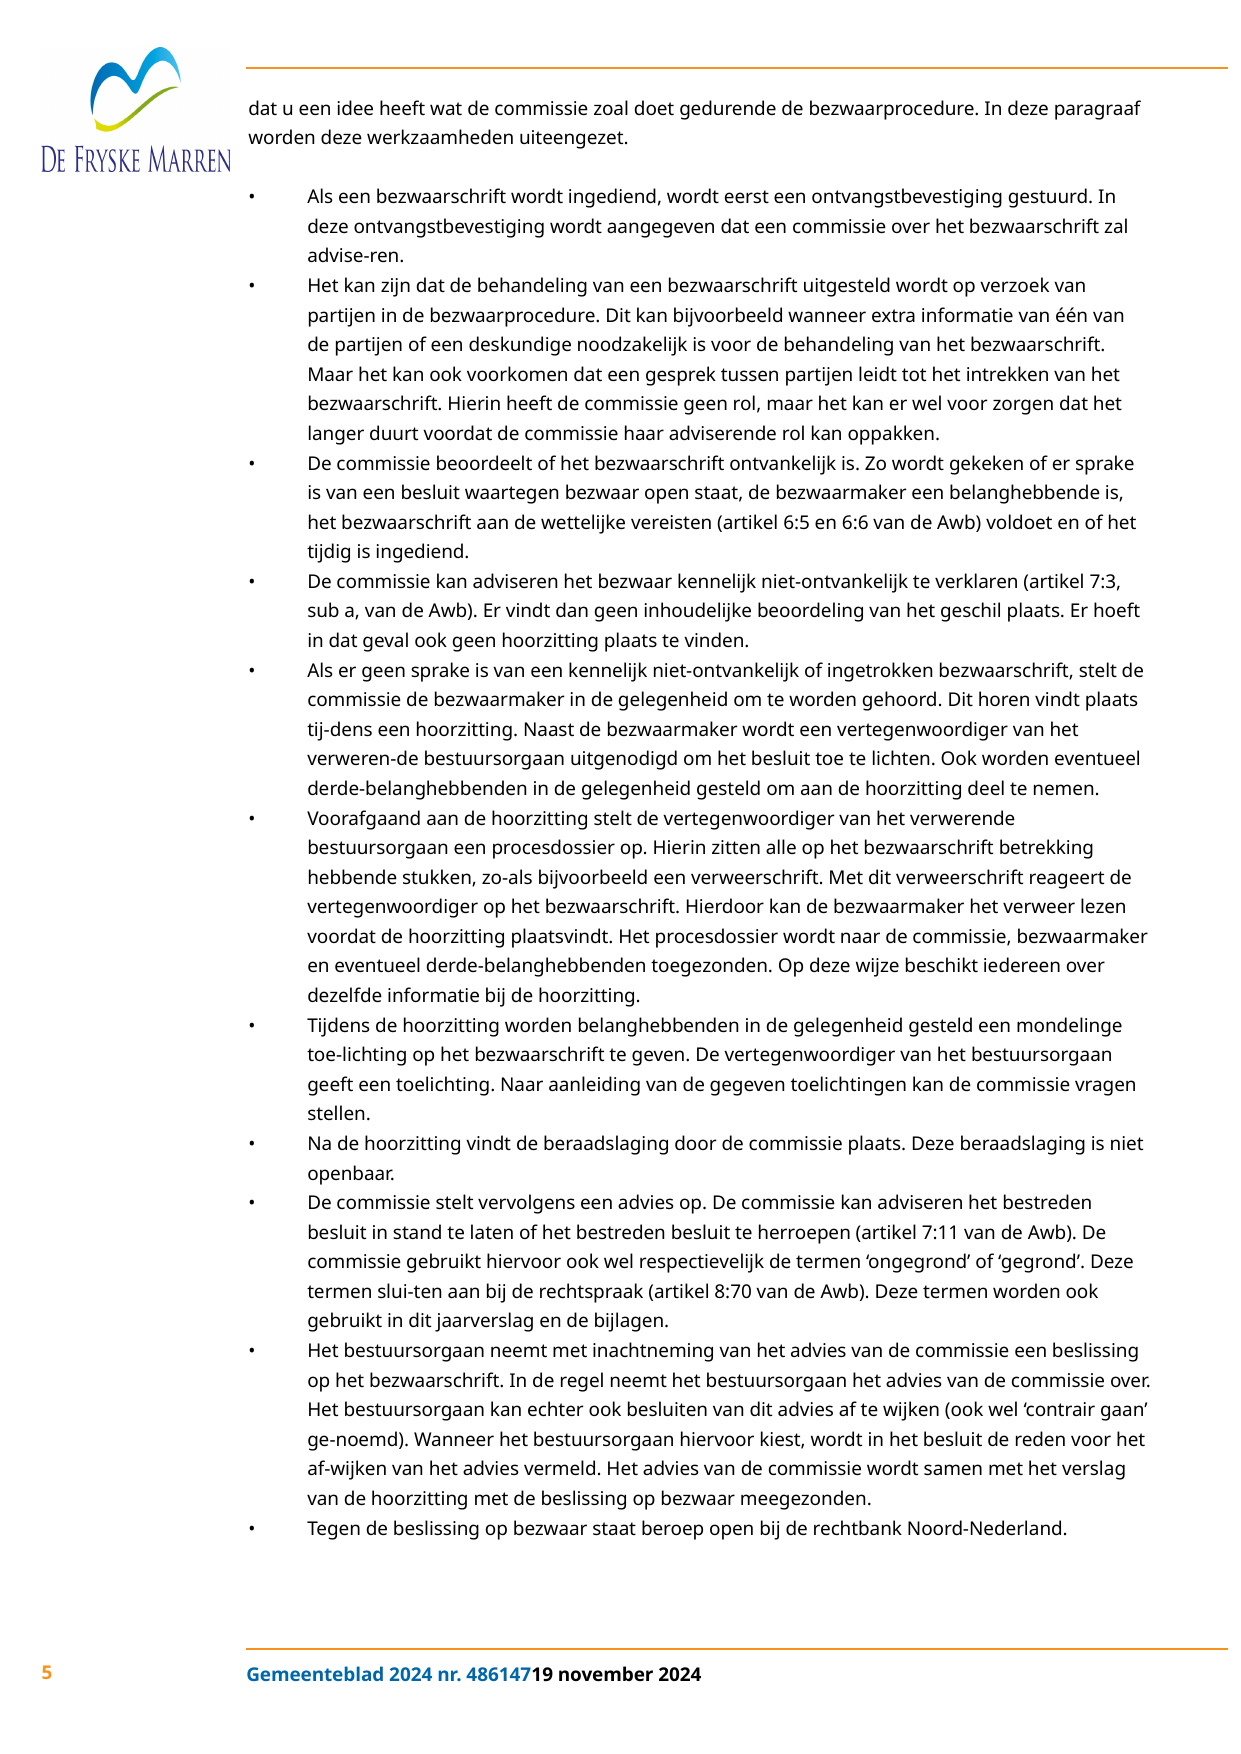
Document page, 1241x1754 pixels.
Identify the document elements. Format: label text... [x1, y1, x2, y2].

list Het kan zijn dat de behandeling van een bezwaarschrift uitgesteld wordt op verzoek van partijen in de bezwaarprocedure. Dit kan bijvoorbeeld wanneer extra informatie van één van de partijen of een deskundige noodzakelijk is voor de behandeling van het bezwaarschrift. Maar het kan ook voorkomen dat een gesprek tussen partijen leidt tot het intrekken van het bezwaarschrift. Hierin heeft de commissie geen rol, maar het kan er wel voor zorgen dat het langer duurt voordat de commissie haar adviserende rol kan oppakken. [248, 272, 1152, 446]
list Als een bezwaarschrift wordt ingediend, wordt eerst een ontvangstbevestiging gestuurd. In deze ontvangstbevestiging wordt aangegeven dat een commissie over het bezwaarschrift zal advise-ren. [248, 183, 1152, 268]
list Na de hoorzitting vindt de beraadslaging door de commissie plaats. Deze beraadslaging is niet openbaar. [248, 1130, 1152, 1186]
list De commissie kan adviseren het bezwaar kennelijk niet-ontvankelijk te verklaren (artikel 7:3, sub a, van de Awb). Er vindt dan geen inhoudelijke beoordeling van het geschil plaats. Er hoeft in dat geval ook geen hoorzitting plaats te vinden. [248, 568, 1152, 653]
list Tijdens de hoorzitting worden belanghebbenden in de gelegenheid gesteld een mondelinge toe-lichting op het bezwaarschrift te geven. De vertegenwoordiger van het bestuursorgaan geeft een toelichting. Naar aanleiding van de gegeven toelichtingen kan de commissie vragen stellen. [248, 1012, 1152, 1126]
list Als er geen sprake is van een kennelijk niet-ontvankelijk of ingetrokken bezwaarschrift, stelt de commissie de bezwaarmaker in de gelegenheid om te worden gehoord. Dit horen vindt plaats tij-dens een hoorzitting. Naast de bezwaarmaker wordt een vertegenwoordiger van het verweren-de bestuursorgaan uitgenodigd om het besluit toe te lichten. Ook worden eventueel derde-belanghebbenden in de gelegenheid gesteld om aan de hoorzitting deel te nemen. [248, 657, 1152, 801]
list De commissie beoordeelt of het bezwaarschrift ontvankelijk is. Zo wordt gekeken of er sprake is van een besluit waartegen bezwaar open staat, de bezwaarmaker een belanghebbende is, het bezwaarschrift aan de wettelijke vereisten (artikel 6:5 en 6:6 van de Awb) voldoet en of het tijdig is ingediend. [248, 450, 1152, 564]
picture [41, 47, 231, 172]
text dat u een idee heeft wat de commissie zoal doet gedurende de bezwaarprocedure. In deze paragraaf worden deze werkzaamheden uiteengezet. [248, 95, 1152, 150]
list Voorafgaand aan de hoorzitting stelt de vertegenwoordiger van het verwerende bestuursorgaan een procesdossier op. Hierin zitten alle op het bezwaarschrift betrekking hebbende stukken, zo-als bijvoorbeeld een verweerschrift. Met dit verweerschrift reageert de vertegenwoordiger op het bezwaarschrift. Hierdoor kan de bezwaarmaker het verweer lezen voordat de hoorzitting plaatsvindt. Het procesdossier wordt naar de commissie, bezwaarmaker en eventueel derde-belanghebbenden toegezonden. Op deze wijze beschikt iedereen over dezelfde informatie bij de hoorzitting. [248, 805, 1152, 1008]
list De commissie stelt vervolgens een advies op. De commissie kan adviseren het bestreden besluit in stand te laten of het bestreden besluit te herroepen (artikel 7:11 van de Awb). De commissie gebruikt hiervoor ook wel respectievelijk de termen ‘ongegrond’ of ‘gegrond’. Deze termen slui-ten aan bij de rechtspraak (artikel 8:70 van de Awb). Deze termen worden ook gebruikt in dit jaarverslag en de bijlagen. [248, 1189, 1152, 1333]
list Tegen de beslissing op bezwaar staat beroep open bij de rechtbank Noord-Nederland. [248, 1515, 1152, 1541]
list Het bestuursorgaan neemt met inachtneming van het advies van de commissie een beslissing op het bezwaarschrift. In de regel neemt het bestuursorgaan het advies van de commissie over. Het bestuursorgaan kan echter ook besluiten van dit advies af te wijken (ook wel ‘contrair gaan’ ge-noemd). Wanneer het bestuursorgaan hiervoor kiest, wordt in het besluit de reden voor het af-wijken van het advies vermeld. Het advies van de commissie wordt samen met het verslag van de hoorzitting met de beslissing op bezwaar meegezonden. [248, 1337, 1152, 1511]
